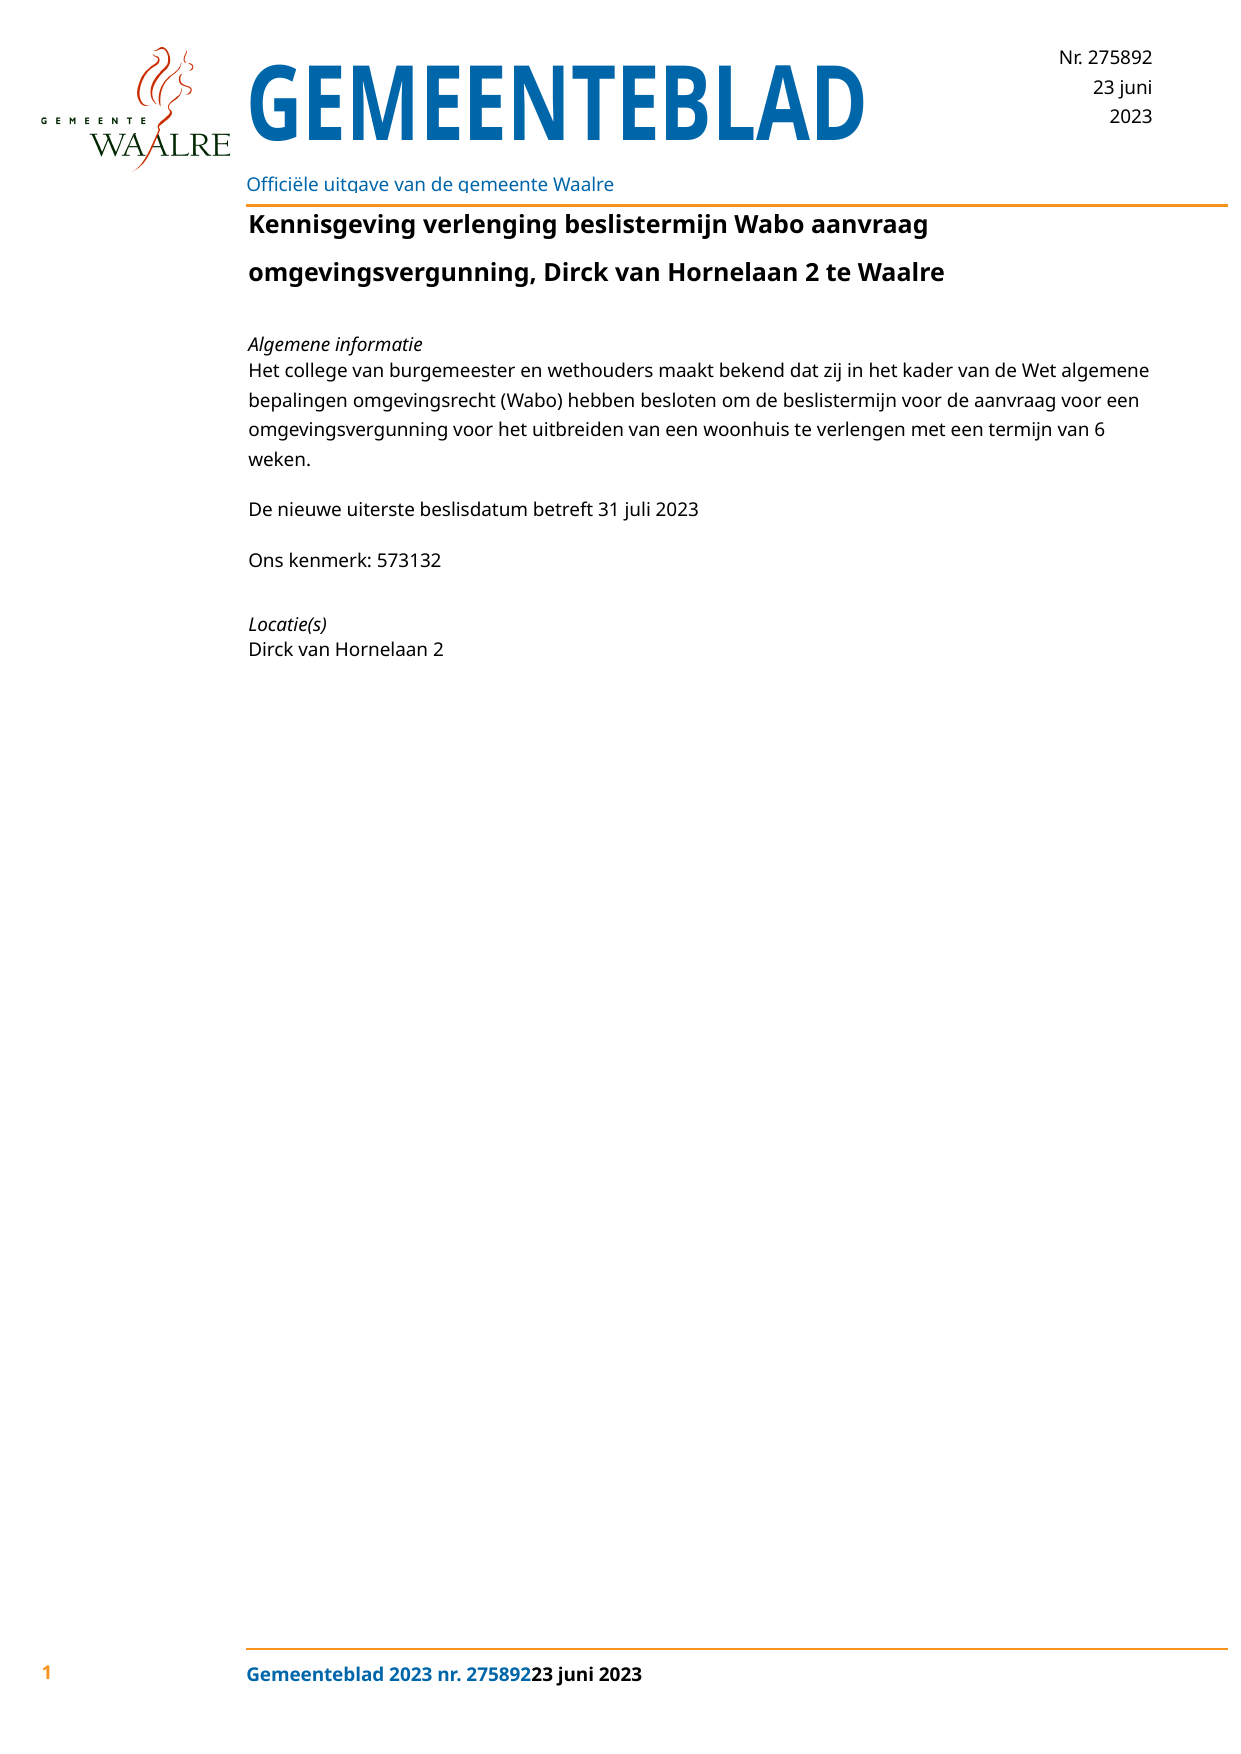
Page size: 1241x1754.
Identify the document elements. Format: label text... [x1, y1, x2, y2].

text Ons kenmerk: 573132 [248, 547, 1152, 572]
text Dirck van Hornelaan 2 [248, 636, 1152, 662]
text Locatie(s) [248, 611, 1152, 636]
text De nieuwe uiterste beslisdatum betreft 31 juli 2023 [248, 496, 1152, 522]
text Het college van burgemeester en wethouders maakt bekend dat zij in het kader van de Wet algemene bepalingen omgevingsrecht (Wabo) hebben besloten om de beslistermijn voor de aanvraag voor een omgevingsvergunning voor het uitbreiden van een woonhuis te verlengen met een termijn van 6 weken. [248, 357, 1152, 472]
text Kennisgeving verlenging beslistermijn Wabo aanvraag omgevingsvergunning, Dirck van Hornelaan 2 te Waalre [248, 207, 1152, 288]
picture [41, 47, 231, 172]
text Algemene informatie [248, 331, 1152, 357]
